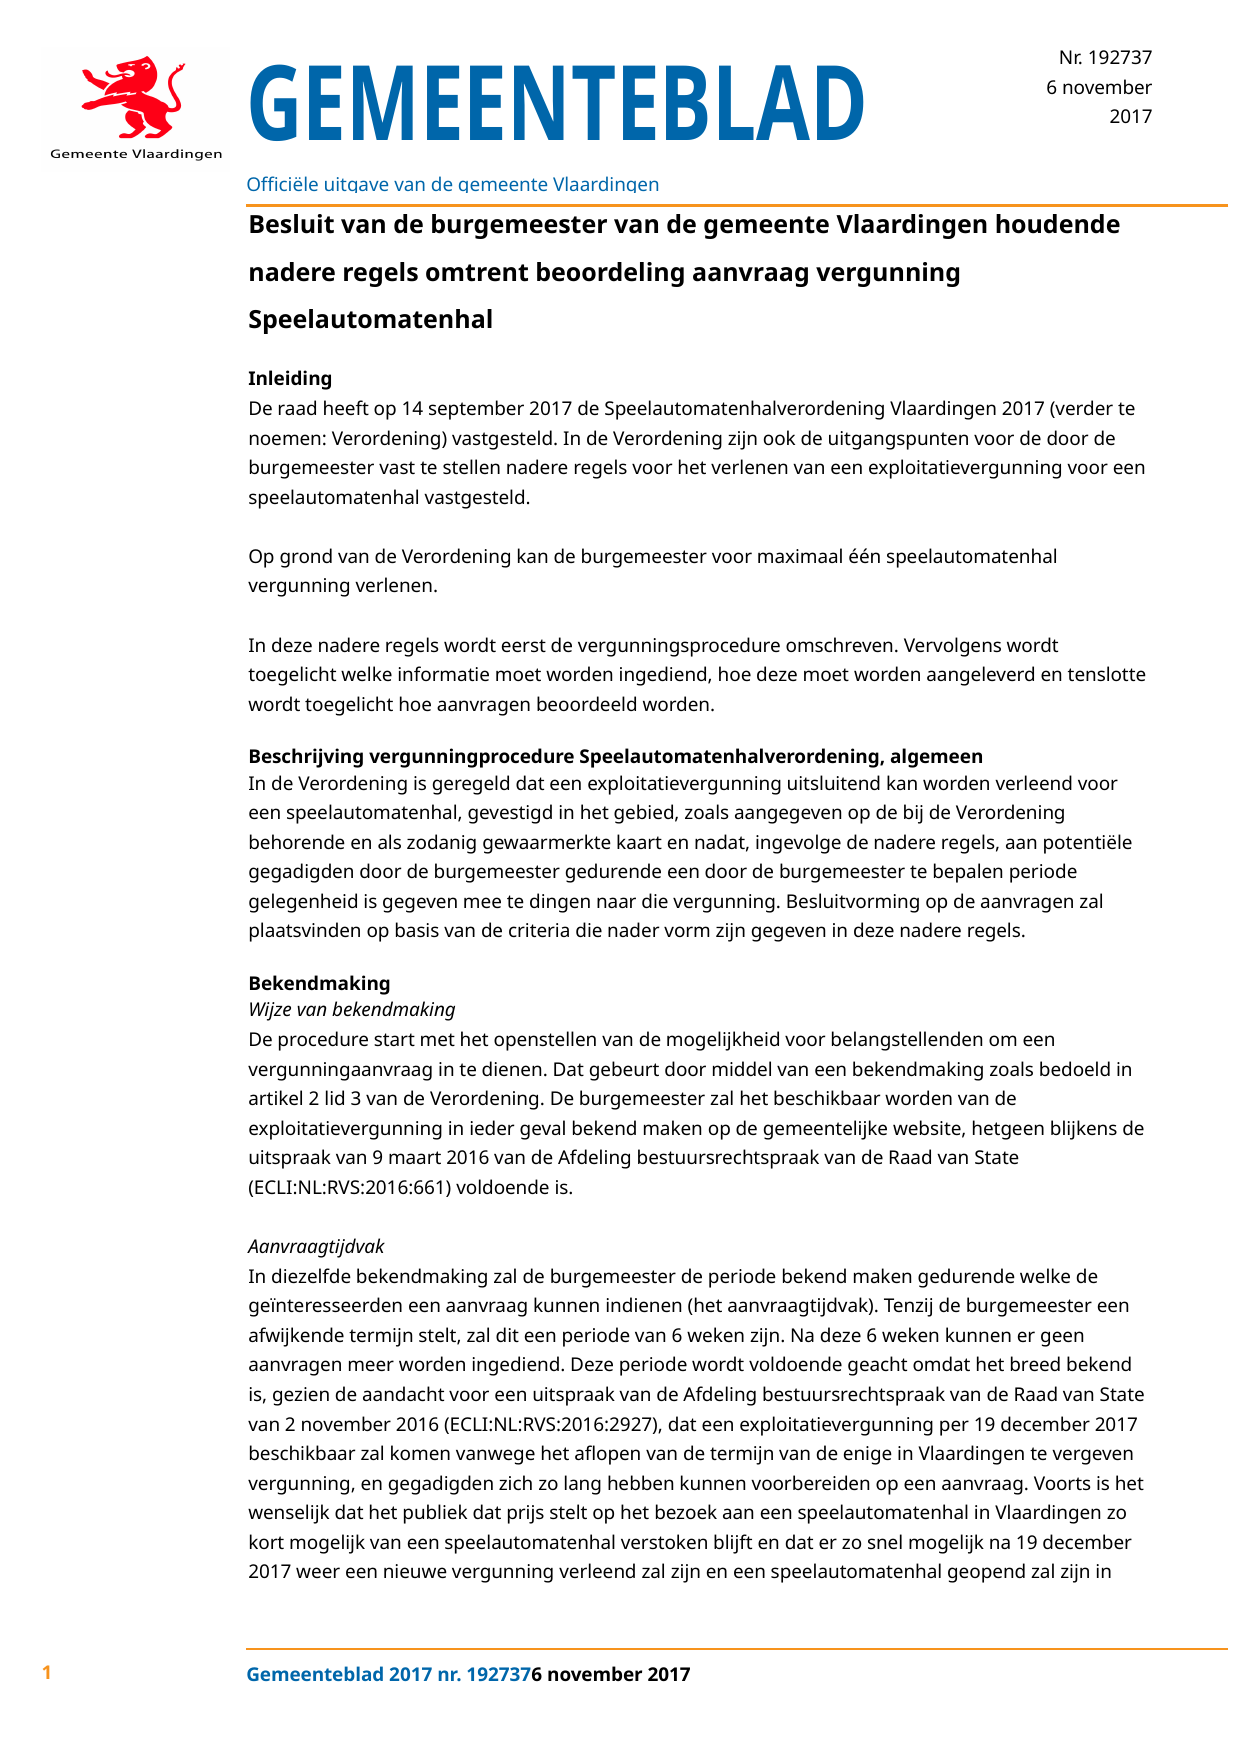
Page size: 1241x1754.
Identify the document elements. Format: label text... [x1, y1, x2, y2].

picture [41, 47, 231, 172]
text Aanvraagtijdvak [248, 1233, 1152, 1259]
text Besluit van de burgemeester van de gemeente Vlaardingen houdende nadere regels omtrent beoordeling aanvraag vergunning Speelautomatenhal [248, 207, 1152, 336]
text Wijze van bekendmaking [248, 997, 1152, 1022]
text Op grond van de Verordening kan de burgemeester voor maximaal één speelautomatenhal vergunning verlenen. [248, 543, 1152, 598]
text In deze nadere regels wordt eerst de vergunningsprocedure omschreven. Vervolgens wordt toegelicht welke informatie moet worden ingediend, hoe deze moet worden aangeleverd en tenslotte wordt toegelicht hoe aanvragen beoordeeld worden. [248, 632, 1152, 717]
text In diezelfde bekendmaking zal de burgemeester de periode bekend maken gedurende welke de geïnteresseerden een aanvraag kunnen indienen (het aanvraagtijdvak). Tenzij de burgemeester een afwijkende termijn stelt, zal dit een periode van 6 weken zijn. Na deze 6 weken kunnen er geen aanvragen meer worden ingediend. Deze periode wordt voldoende geacht omdat het breed bekend is, gezien de aandacht voor een uitspraak van de Afdeling bestuursrechtspraak van de Raad van State van 2 november 2016 (ECLI:NL:RVS:2016:2927), dat een exploitatievergunning per 19 december 2017 beschikbaar zal komen vanwege het aflopen van de termijn van de enige in Vlaardingen te vergeven vergunning, en gegadigden zich zo lang hebben kunnen voorbereiden op een aanvraag. Voorts is het wenselijk dat het publiek dat prijs stelt op het bezoek aan een speelautomatenhal in Vlaardingen zo kort mogelijk van een speelautomatenhal verstoken blijft en dat er zo snel mogelijk na 19 december 2017 weer een nieuwe vergunning verleend zal zijn en een speelautomatenhal geopend zal zijn in [248, 1263, 1152, 1584]
text Bekendmaking [248, 968, 1152, 997]
text De procedure start met het openstellen van de mogelijkheid voor belangstellenden om een vergunningaanvraag in te dienen. Dat gebeurt door middel van een bekendmaking zoals bedoeld in artikel 2 lid 3 van de Verordening. De burgemeester zal het beschikbaar worden van de exploitatievergunning in ieder geval bekend maken op de gemeentelijke website, hetgeen blijkens de uitspraak van 9 maart 2016 van de Afdeling bestuursrechtspraak van de Raad van State (ECLI:NL:RVS:2016:661) voldoende is. [248, 1026, 1152, 1200]
text Inleiding [248, 366, 1152, 391]
text De raad heeft op 14 september 2017 de Speelautomatenhalverordening Vlaardingen 2017 (verder te noemen: Verordening) vastgesteld. In de Verordening zijn ook de uitgangspunten voor de door de burgemeester vast te stellen nadere regels voor het verlenen van een exploitatievergunning voor een speelautomatenhal vastgesteld. [248, 395, 1152, 509]
text Beschrijving vergunningprocedure Speelautomatenhalverordening, algemeen [248, 741, 1152, 770]
text In de Verordening is geregeld dat een exploitatievergunning uitsluitend kan worden verleend voor een speelautomatenhal, gevestigd in het gebied, zoals aangegeven op de bij de Verordening behorende en als zodanig gewaarmerkte kaart en nadat, ingevolge de nadere regels, aan potentiële gegadigden door de burgemeester gedurende een door de burgemeester te bepalen periode gelegenheid is gegeven mee te dingen naar die vergunning. Besluitvorming op de aanvragen zal plaatsvinden op basis van de criteria die nader vorm zijn gegeven in deze nadere regels. [248, 770, 1152, 943]
